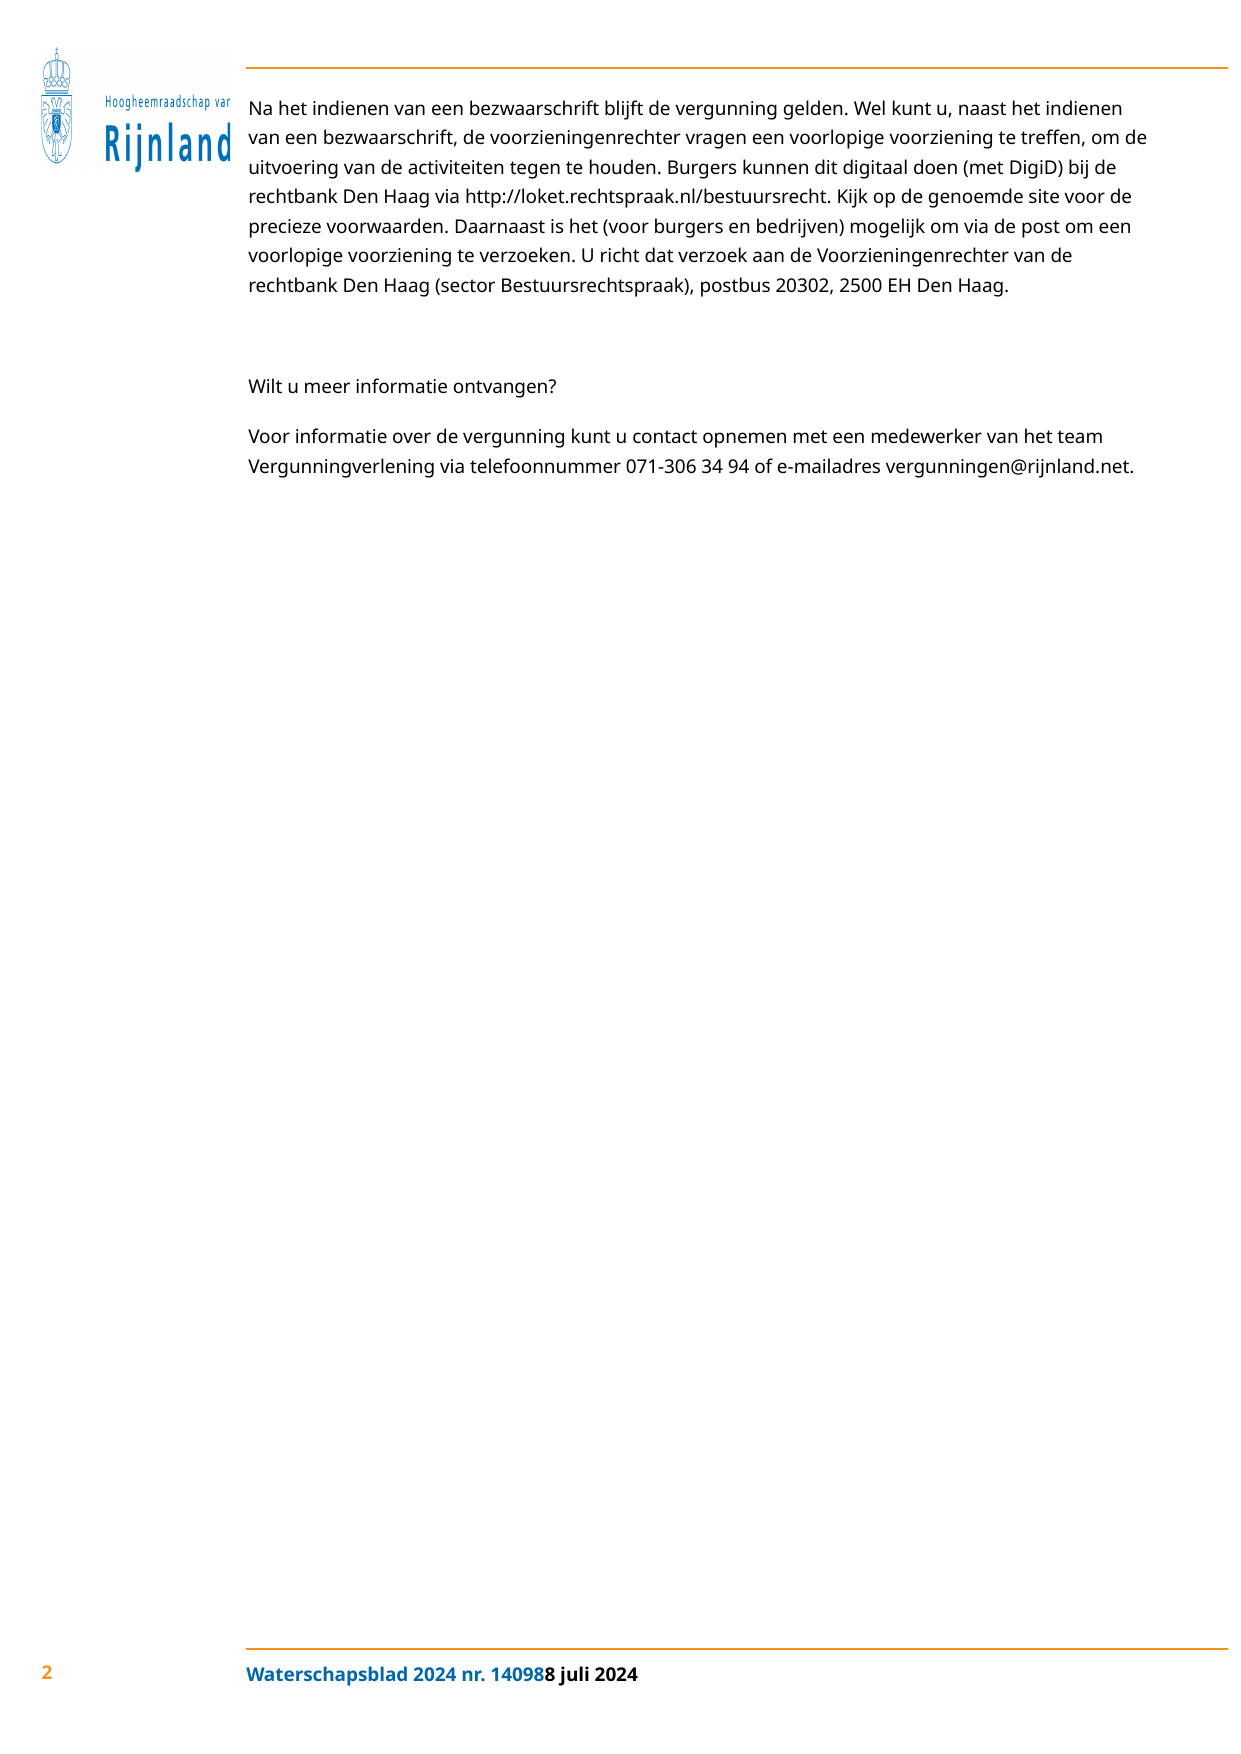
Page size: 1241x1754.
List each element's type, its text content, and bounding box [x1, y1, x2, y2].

text Voor informatie over de vergunning kunt u contact opnemen met een medewerker van het team Vergunningverlening via telefoonnummer 071-306 34 94 of e-mailadres vergunningen@rijnland.net. [248, 423, 1152, 479]
text Wilt u meer informatie ontvangen? [248, 373, 1152, 399]
picture [41, 47, 231, 172]
text Na het indienen van een bezwaarschrift blijft de vergunning gelden. Wel kunt u, naast het indienen van een bezwaarschrift, de voorzieningenrechter vragen een voorlopige voorziening te treffen, om de uitvoering van de activiteiten tegen te houden. Burgers kunnen dit digitaal doen (met DigiD) bij de rechtbank Den Haag via http://loket.rechtspraak.nl/bestuursrecht. Kijk op de genoemde site voor de precieze voorwaarden. Daarnaast is het (voor burgers en bedrijven) mogelijk om via de post om een voorlopige voorziening te verzoeken. U richt dat verzoek aan de Voorzieningenrechter van de rechtbank Den Haag (sector Bestuursrechtspraak), postbus 20302, 2500 EH Den Haag. [248, 95, 1152, 298]
